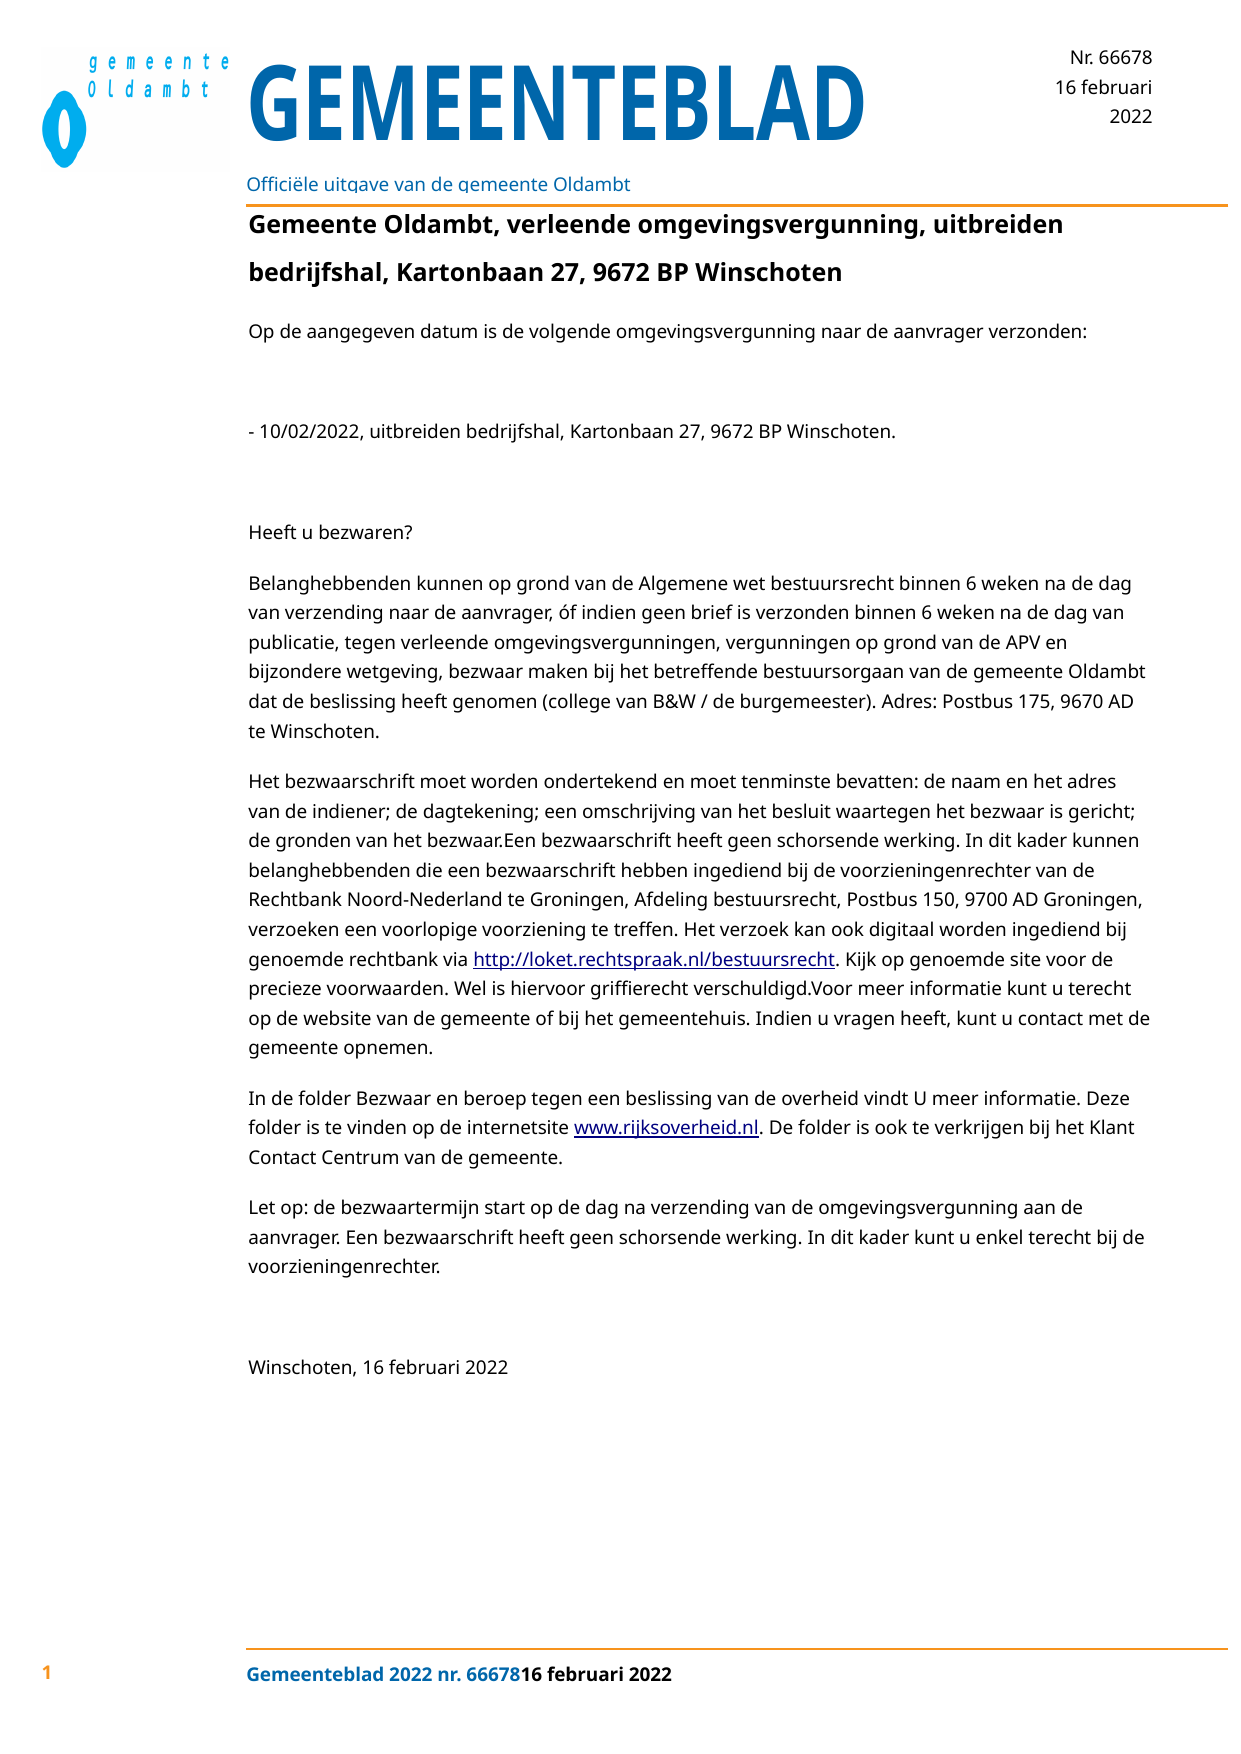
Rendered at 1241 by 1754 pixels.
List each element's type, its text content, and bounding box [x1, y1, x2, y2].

text Belanghebbenden kunnen op grond van de Algemene wet bestuursrecht binnen 6 weken na de dag van verzending naar de aanvrager, óf indien geen brief is verzonden binnen 6 weken na de dag van publicatie, tegen verleende omgevingsvergunningen, vergunningen op grond van de APV en bijzondere wetgeving, bezwaar maken bij het betreffende bestuursorgaan van de gemeente Oldambt dat de beslissing heeft genomen (college van B&W / de burgemeester). Adres: Postbus 175, 9670 AD te Winschoten. [248, 570, 1152, 744]
text Op de aangegeven datum is de volgende omgevingsvergunning naar de aanvrager verzonden: [248, 318, 1152, 344]
text - 10/02/2022, uitbreiden bedrijfshal, Kartonbaan 27, 9672 BP Winschoten. [248, 419, 1152, 444]
text Winschoten, 16 februari 2022 [248, 1354, 1152, 1380]
text Let op: de bezwaartermijn start op de dag na verzending van de omgevingsvergunning aan de aanvrager. Een bezwaarschrift heeft geen schorsende werking. In dit kader kunt u enkel terecht bij de voorzieningenrechter. [248, 1194, 1152, 1279]
text In de folder Bezwaar en beroep tegen een beslissing van de overheid vindt U meer informatie. Deze folder is te vinden op de internetsite www.rijksoverheid.nl. De folder is ook te verkrijgen bij het Klant Contact Centrum van de gemeente. [248, 1085, 1152, 1170]
text Het bezwaarschrift moet worden ondertekend en moet tenminste bevatten: de naam en het adres van de indiener; de dagtekening; een omschrijving van het besluit waartegen het bezwaar is gericht; de gronden van het bezwaar.Een bezwaarschrift heeft geen schorsende werking. In dit kader kunnen belanghebbenden die een bezwaarschrift hebben ingediend bij de voorzieningenrechter van de Rechtbank Noord-Nederland te Groningen, Afdeling bestuursrecht, Postbus 150, 9700 AD Groningen, verzoeken een voorlopige voorziening te treffen. Het verzoek kan ook digitaal worden ingediend bij genoemde rechtbank via http://loket.rechtspraak.nl/bestuursrecht. Kijk op genoemde site voor de precieze voorwaarden. Wel is hiervoor griffierecht verschuldigd.Voor meer informatie kunt u terecht op de website van de gemeente of bij het gemeentehuis. Indien u vragen heeft, kunt u contact met de gemeente opnemen. [248, 768, 1152, 1060]
text Heeft u bezwaren? [248, 519, 1152, 545]
picture [41, 47, 231, 172]
text Gemeente Oldambt, verleende omgevingsvergunning, uitbreiden bedrijfshal, Kartonbaan 27, 9672 BP Winschoten [248, 207, 1152, 288]
